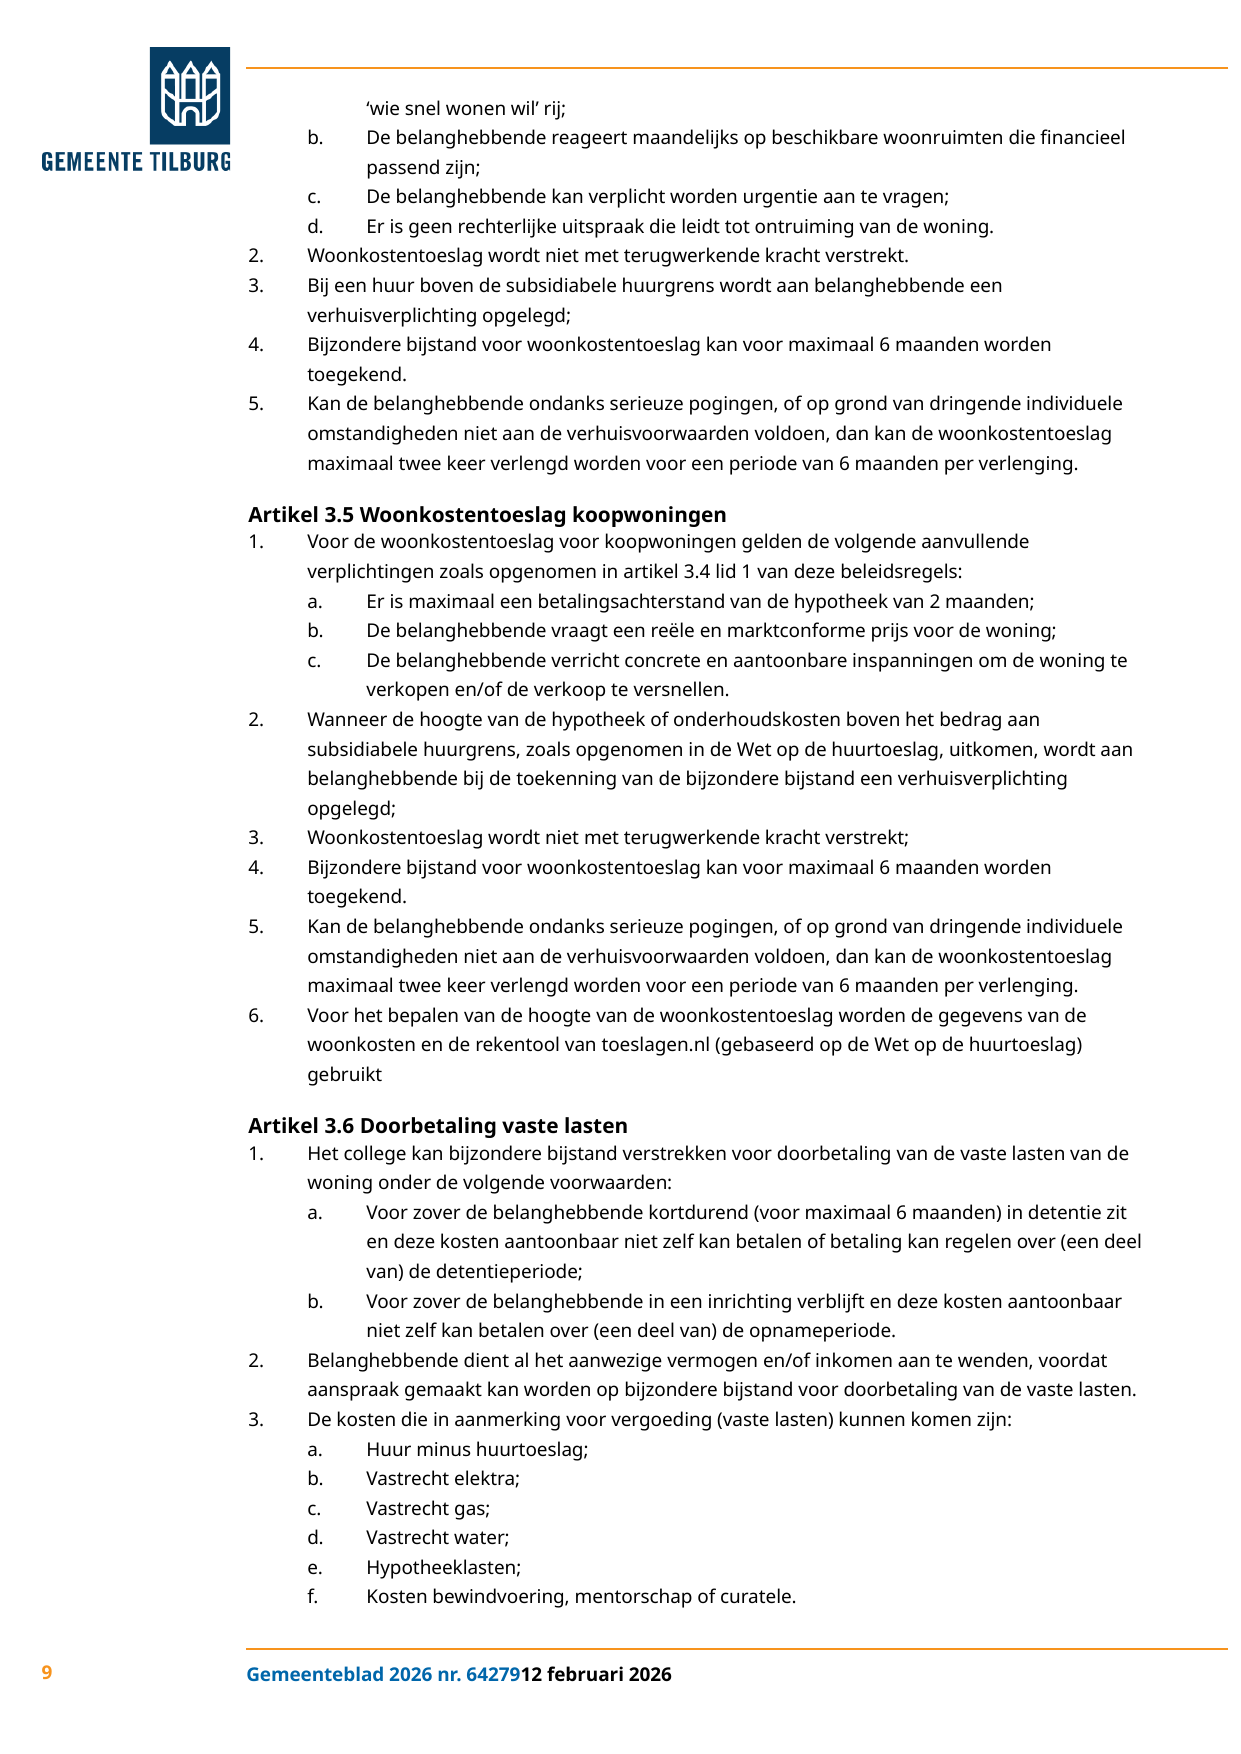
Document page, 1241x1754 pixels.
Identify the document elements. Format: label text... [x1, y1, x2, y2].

list Vastrecht elektra; [307, 1465, 1152, 1491]
list De kosten die in aanmerking voor vergoeding (vaste lasten) kunnen komen zijn: [248, 1406, 1152, 1432]
list Woonkostentoeslag wordt niet met terugwerkende kracht verstrekt; [248, 824, 1152, 850]
list Bijzondere bijstand voor woonkostentoeslag kan voor maximaal 6 maanden worden toegekend. [248, 854, 1152, 909]
list Er is maximaal een betalingsachterstand van de hypotheek van 2 maanden; [307, 588, 1152, 613]
list Wanneer de hoogte van de hypotheek of onderhoudskosten boven het bedrag aan subsidiabele huurgrens, zoals opgenomen in de Wet op de huurtoeslag, uitkomen, wordt aan belanghebbende bij de toekenning van de bijzondere bijstand een verhuisverplichting opgelegd; [248, 706, 1152, 821]
list Voor de woonkostentoeslag voor koopwoningen gelden de volgende aanvullende verplichtingen zoals opgenomen in artikel 3.4 lid 1 van deze beleidsregels: [248, 529, 1152, 584]
list Voor zover de belanghebbende kortdurend (voor maximaal 6 maanden) in detentie zit en deze kosten aantoonbaar niet zelf kan betalen of betaling kan regelen over (een deel van) de detentieperiode; [307, 1199, 1152, 1284]
list Kan de belanghebbende ondanks serieuze pogingen, of op grond van dringende individuele omstandigheden niet aan de verhuisvoorwaarden voldoen, dan kan de woonkostentoeslag maximaal twee keer verlengd worden voor een periode van 6 maanden per verlenging. [248, 391, 1152, 476]
list Er is geen rechterlijke uitspraak die leidt tot ontruiming van de woning. [307, 213, 1152, 239]
list Kan de belanghebbende ondanks serieuze pogingen, of op grond van dringende individuele omstandigheden niet aan de verhuisvoorwaarden voldoen, dan kan de woonkostentoeslag maximaal twee keer verlengd worden voor een periode van 6 maanden per verlenging. [248, 913, 1152, 998]
list Het college kan bijzondere bijstand verstrekken voor doorbetaling van de vaste lasten van de woning onder de volgende voorwaarden: [248, 1140, 1152, 1195]
list De belanghebbende vraagt een reële en marktconforme prijs voor de woning; [307, 617, 1152, 643]
list Voor zover de belanghebbende in een inrichting verblijft en deze kosten aantoonbaar niet zelf kan betalen over (een deel van) de opnameperiode. [307, 1288, 1152, 1343]
list De belanghebbende verricht concrete en aantoonbare inspanningen om de woning te verkopen en/of de verkoop te versnellen. [307, 647, 1152, 702]
list Belanghebbende dient al het aanwezige vermogen en/of inkomen aan te wenden, voordat aanspraak gemaakt kan worden op bijzondere bijstand voor doorbetaling van de vaste lasten. [248, 1347, 1152, 1402]
list Bij een huur boven de subsidiabele huurgrens wordt aan belanghebbende een verhuisverplichting opgelegd; [248, 272, 1152, 328]
list Vastrecht gas; [307, 1495, 1152, 1521]
list Kosten bewindvoering, mentorschap of curatele. [307, 1584, 1152, 1609]
list Bijzondere bijstand voor woonkostentoeslag kan voor maximaal 6 maanden worden toegekend. [248, 331, 1152, 387]
text Artikel 3.6 Doorbetaling vaste lasten [248, 1112, 1152, 1140]
list De belanghebbende kan verplicht worden urgentie aan te vragen; [307, 183, 1152, 209]
list ‘wie snel wonen wil’ rij; [307, 95, 1152, 121]
list Hypotheeklasten; [307, 1554, 1152, 1580]
list Huur minus huurtoeslag; [307, 1436, 1152, 1462]
list De belanghebbende reageert maandelijks op beschikbare woonruimten die financieel passend zijn; [307, 124, 1152, 180]
picture [41, 47, 231, 172]
list Woonkostentoeslag wordt niet met terugwerkende kracht verstrekt. [248, 243, 1152, 268]
text Artikel 3.5 Woonkostentoeslag koopwoningen [248, 500, 1152, 529]
list Voor het bepalen van de hoogte van de woonkostentoeslag worden de gegevens van de woonkosten en de rekentool van toeslagen.nl (gebaseerd op de Wet op de huurtoeslag) gebruikt [248, 1002, 1152, 1087]
list Vastrecht water; [307, 1524, 1152, 1550]
